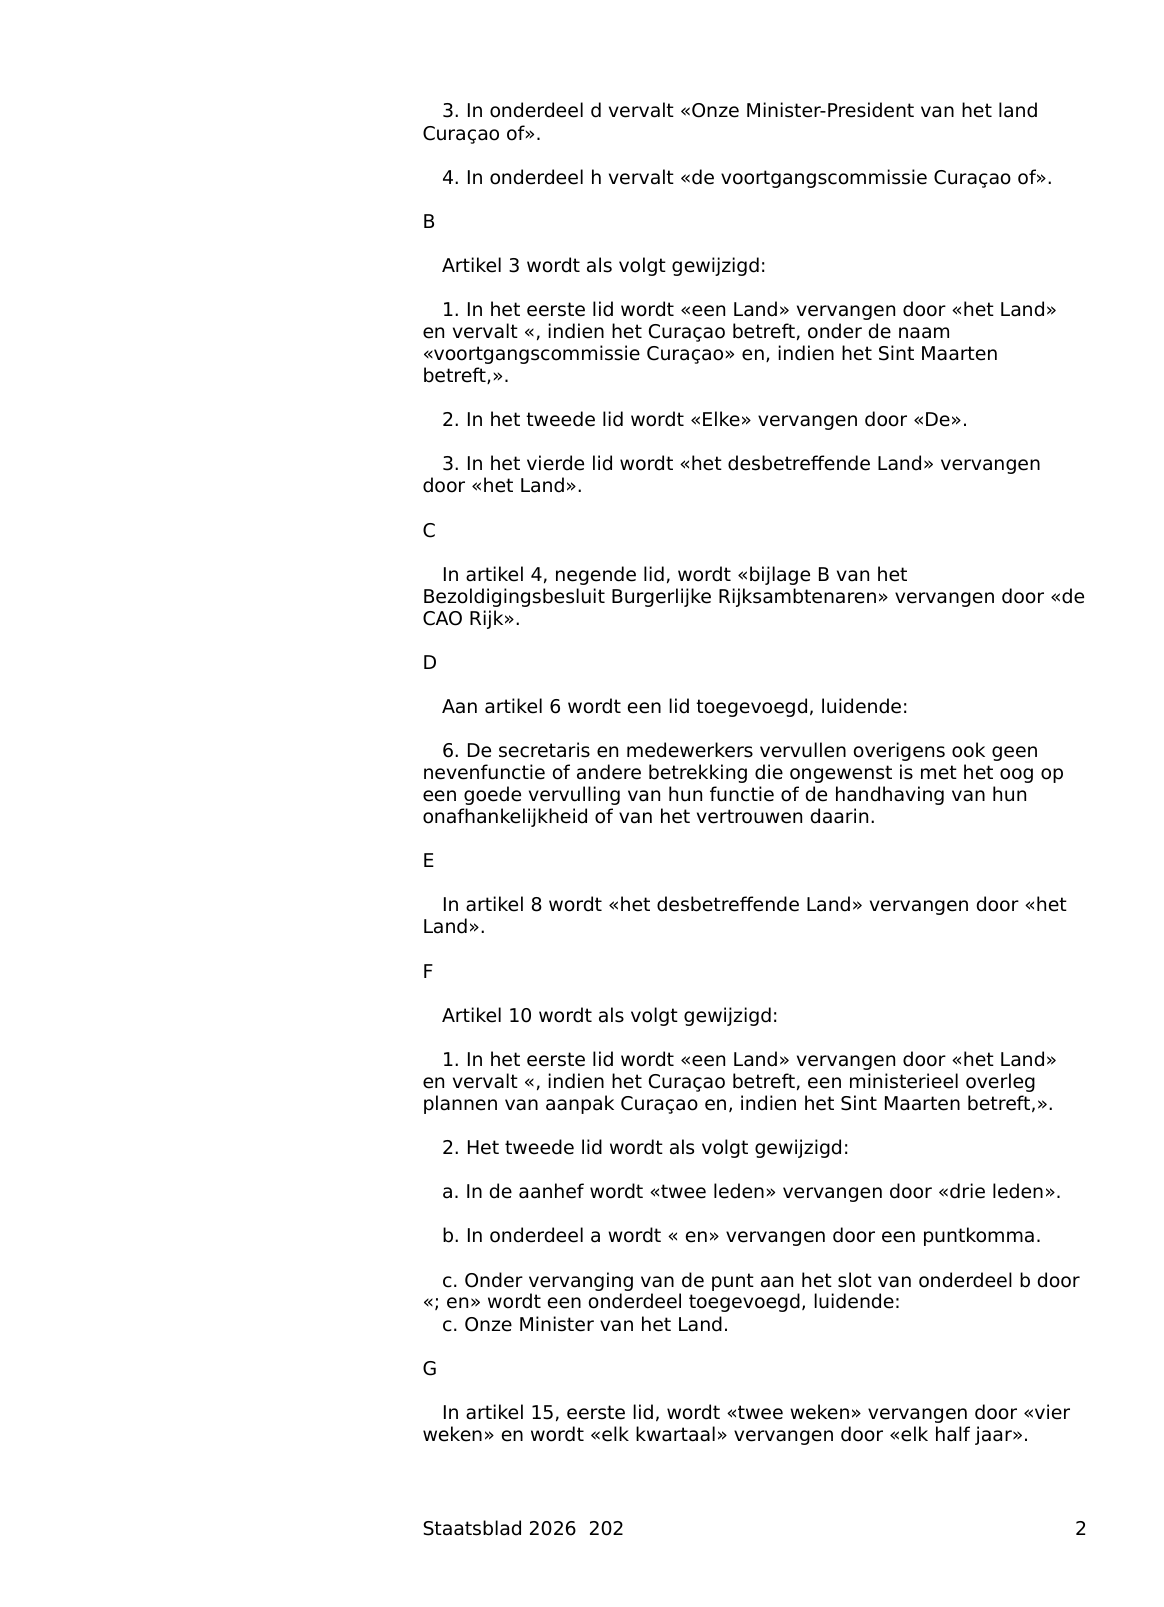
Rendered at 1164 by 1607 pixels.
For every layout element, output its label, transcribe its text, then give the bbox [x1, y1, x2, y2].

text 1. In het eerste lid wordt «een Land» vervangen door «het Land» en vervalt «, indien het Curaçao betreft, een ministerieel overleg plannen van aanpak Curaçao en, indien het Sint Maarten betreft,». [422, 1049, 1087, 1115]
text 4. In onderdeel h vervalt «de voortgangscommissie Curaçao of». [422, 167, 1087, 188]
text Artikel 10 wordt als volgt gewijzigd: [422, 1005, 1087, 1027]
text 2. In het tweede lid wordt «Elke» vervangen door «De». [422, 409, 1087, 431]
text 3. In het vierde lid wordt «het desbetreffende Land» vervangen door «het Land». [422, 453, 1087, 497]
text c. Onze Minister van het Land. [422, 1313, 1087, 1335]
text E [422, 850, 1087, 872]
text Aan artikel 6 wordt een lid toegevoegd, luidende: [422, 696, 1087, 718]
text In artikel 15, eerste lid, wordt «twee weken» vervangen door «vier weken» en wordt «elk kwartaal» vervangen door «elk half jaar». [422, 1402, 1087, 1446]
text D [422, 652, 1087, 674]
text G [422, 1358, 1087, 1379]
text b. In onderdeel a wordt « en» vervangen door een puntkomma. [422, 1225, 1087, 1247]
text 3. In onderdeel d vervalt «Onze Minister-President van het land Curaçao of». [422, 100, 1087, 144]
text F [422, 961, 1087, 982]
text In artikel 4, negende lid, wordt «bijlage B van het Bezoldigingsbesluit Burgerlijke Rijksambtenaren» vervangen door «de CAO Rijk». [422, 564, 1087, 629]
text 1. In het eerste lid wordt «een Land» vervangen door «het Land» en vervalt «, indien het Curaçao betreft, onder de naam «voortgangscommissie Curaçao» en, indien het Sint Maarten betreft,». [422, 299, 1087, 387]
text In artikel 8 wordt «het desbetreffende Land» vervangen door «het Land». [422, 894, 1087, 938]
text B [422, 211, 1087, 233]
text C [422, 519, 1087, 541]
text c. Onder vervanging van de punt aan het slot van onderdeel b door «; en» wordt een onderdeel toegevoegd, luidende: [422, 1269, 1087, 1313]
text 2. Het tweede lid wordt als volgt gewijzigd: [422, 1137, 1087, 1159]
text Artikel 3 wordt als volgt gewijzigd: [422, 255, 1087, 277]
text a. In de aanhef wordt «twee leden» vervangen door «drie leden». [422, 1181, 1087, 1203]
text 6. De secretaris en medewerkers vervullen overigens ook geen nevenfunctie of andere betrekking die ongewenst is met het oog op een goede vervulling van hun functie of de handhaving van hun onafhankelijkheid of van het vertrouwen daarin. [422, 740, 1087, 828]
